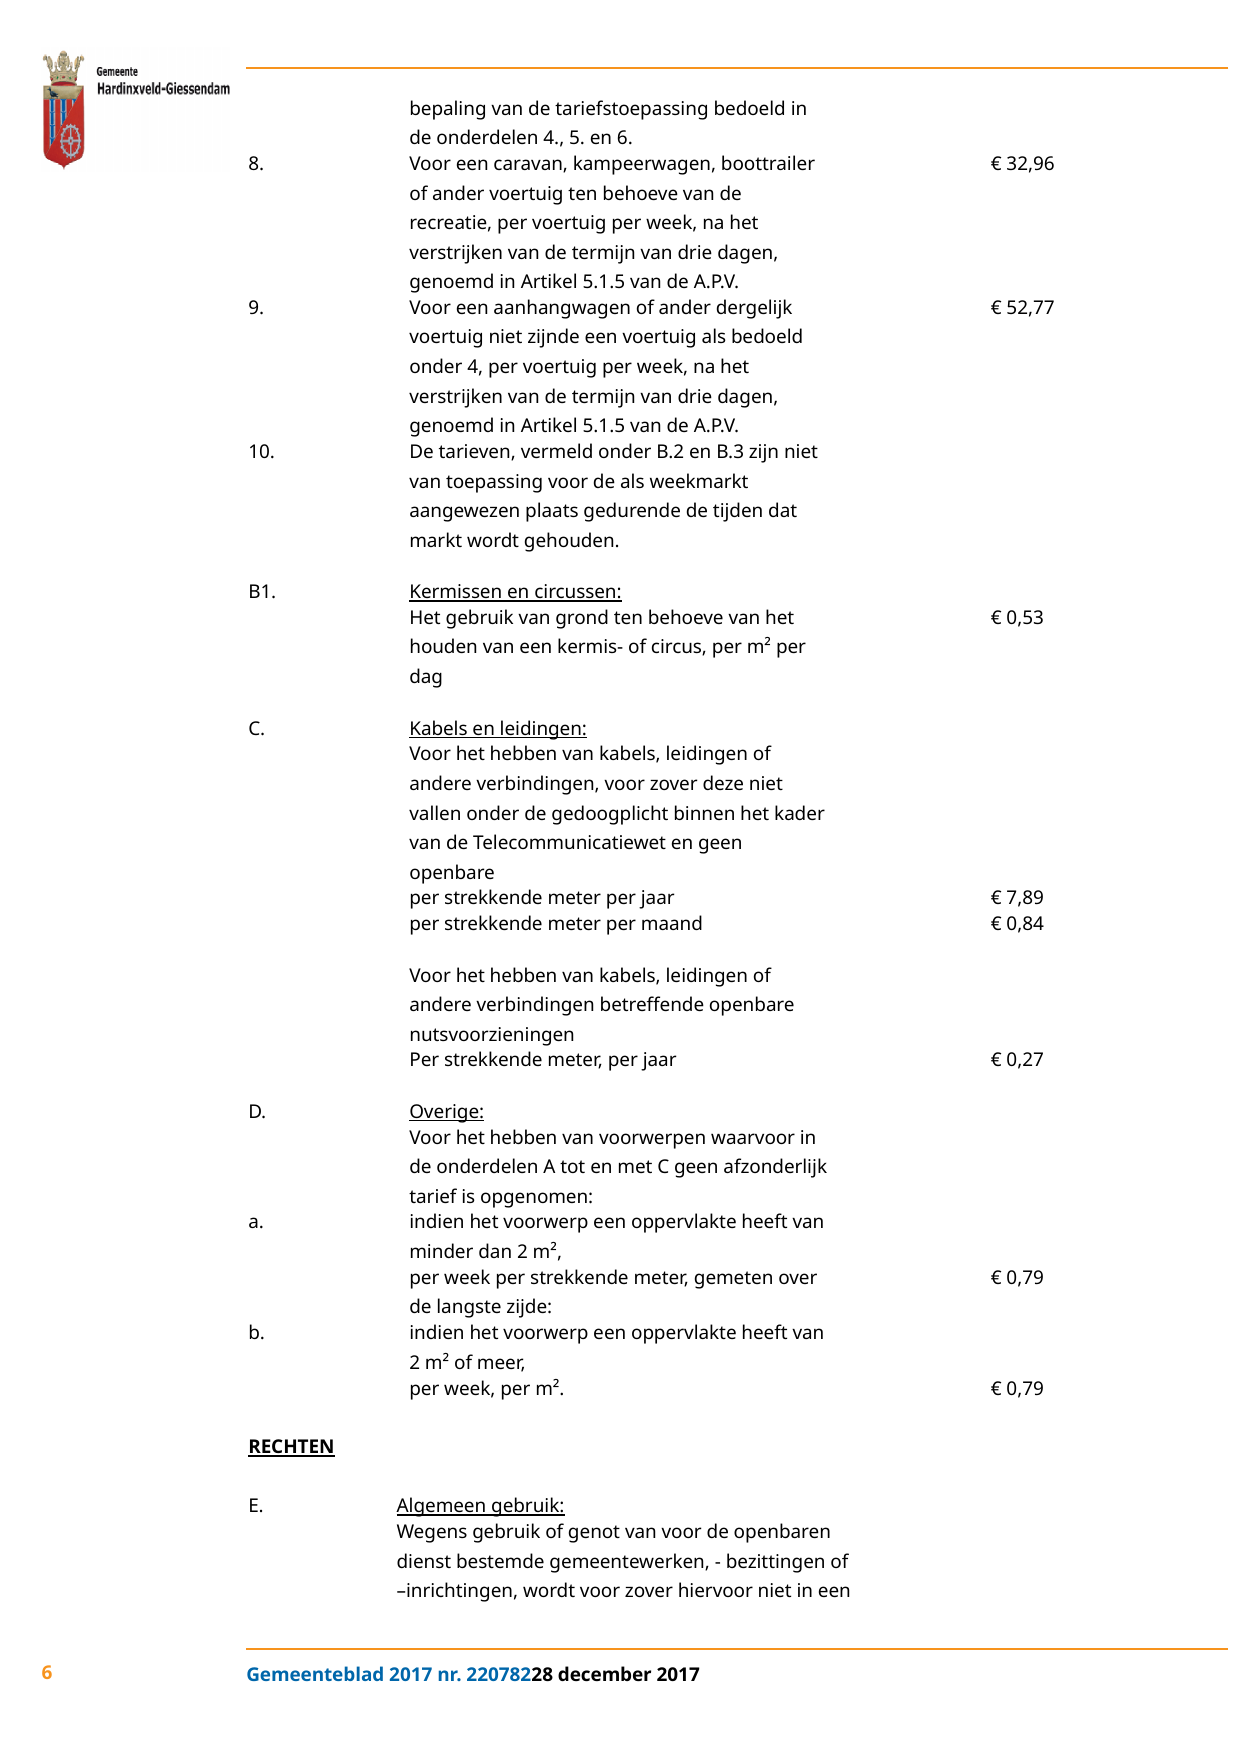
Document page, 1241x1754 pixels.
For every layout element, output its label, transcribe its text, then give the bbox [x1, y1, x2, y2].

table_cell [248, 604, 409, 689]
table_cell [991, 553, 1152, 578]
table_cell [248, 553, 409, 578]
table_cell [829, 1209, 991, 1264]
table_cell 10. [248, 438, 409, 553]
table_cell Wegens gebruik of genot van voor de openbaren dienst bestemde gemeentewerken, - bezittingen of –inrichtingen, wordt voor zover hiervoor niet in een [396, 1518, 855, 1603]
table_header [1003, 1493, 1152, 1518]
table_cell € 0,84 [991, 910, 1152, 936]
table_cell De tarieven, vermeld onder B.2 en B.3 zijn niet van toepassing voor de als weekmarkt aangewezen plaats gedurende de tijden dat markt wordt gehouden. [409, 438, 829, 553]
table_cell [829, 150, 991, 294]
table_cell € 32,96 [991, 150, 1152, 294]
table_cell [829, 936, 991, 962]
table_cell Het gebruik van grond ten behoeve van het houden van een kermis- of circus, per m² per dag [409, 604, 829, 689]
table_cell [991, 1319, 1152, 1375]
table_cell bepaling van de tariefstoepassing bedoeld in de onderdelen 4., 5. en 6. [409, 95, 829, 150]
table_cell [991, 715, 1152, 741]
table_cell Kabels en leidingen: [409, 715, 829, 741]
table_cell Per strekkende meter, per jaar [409, 1047, 829, 1072]
table_cell € 0,53 [991, 604, 1152, 689]
table_cell [248, 1124, 409, 1209]
table_cell 9. [248, 294, 409, 438]
table_cell [1003, 1518, 1152, 1603]
table_cell [248, 1264, 409, 1319]
table_cell Voor het hebben van voorwerpen waarvoor in de onderdelen A tot en met C geen afzonderlijk tarief is opgenomen: [409, 1124, 829, 1209]
table_cell Voor een caravan, kampeerwagen, boottrailer of ander voertuig ten behoeve van de recreatie, per voertuig per week, na het verstrijken van de termijn van drie dagen, genoemd in Artikel 5.1.5 van de A.P.V. [409, 150, 829, 294]
table_cell Kermissen en circussen: [409, 579, 829, 604]
table_cell [991, 1124, 1152, 1209]
table_cell [829, 1124, 991, 1209]
table_cell indien het voorwerp een oppervlakte heeft van minder dan 2 m², [409, 1209, 829, 1264]
table_cell [991, 962, 1152, 1047]
table_cell [829, 1375, 991, 1400]
picture [41, 47, 231, 172]
table_cell [829, 553, 991, 578]
table_cell 8. [248, 150, 409, 294]
table_cell [248, 962, 409, 1047]
table_cell [829, 95, 991, 150]
table_cell [829, 1047, 991, 1072]
table_cell [991, 438, 1152, 553]
table_cell indien het voorwerp een oppervlakte heeft van 2 m² of meer, [409, 1319, 829, 1375]
table_cell Voor het hebben van kabels, leidingen of andere verbindingen betreffende openbare nutsvoorzieningen [409, 962, 829, 1047]
table_cell a. [248, 1209, 409, 1264]
table_header E. [248, 1493, 396, 1518]
table_cell [829, 1098, 991, 1124]
table_cell [829, 910, 991, 936]
table_cell € 7,89 [991, 885, 1152, 910]
table_cell [829, 294, 991, 438]
table_cell [829, 1073, 991, 1098]
table_cell [829, 741, 991, 884]
table_cell [409, 689, 829, 715]
table_cell [991, 741, 1152, 884]
table_cell per week, per m². [409, 1375, 829, 1400]
table_cell [829, 715, 991, 741]
table_cell [409, 553, 829, 578]
table_cell [829, 1319, 991, 1375]
table_cell [409, 936, 829, 962]
table_cell € 52,77 [991, 294, 1152, 438]
table_cell [855, 1518, 1003, 1603]
table_cell [409, 1073, 829, 1098]
table_cell [829, 604, 991, 689]
text RECHTEN [248, 1433, 1152, 1459]
table_cell [829, 438, 991, 553]
table_cell [248, 936, 409, 962]
table_cell Overige: [409, 1098, 829, 1124]
table_cell € 0,79 [991, 1375, 1152, 1400]
table_cell Voor het hebben van kabels, leidingen of andere verbindingen, voor zover deze niet vallen onder de gedoogplicht binnen het kader van de Telecommunicatiewet en geen openbare [409, 741, 829, 884]
table_cell [991, 936, 1152, 962]
table_cell [991, 689, 1152, 715]
table_cell [248, 741, 409, 884]
table_cell [829, 962, 991, 1047]
table_cell [248, 95, 409, 150]
table_cell [991, 1098, 1152, 1124]
table_cell [248, 1518, 396, 1603]
table_cell [248, 1375, 409, 1400]
table_cell [248, 689, 409, 715]
table_cell [829, 885, 991, 910]
table_cell [248, 885, 409, 910]
table_cell D. [248, 1098, 409, 1124]
table_header [855, 1493, 1003, 1518]
table_cell per week per strekkende meter, gemeten over de langste zijde: [409, 1264, 829, 1319]
table_cell [248, 1047, 409, 1072]
table_header Algemeen gebruik: [396, 1493, 855, 1518]
table_cell [248, 910, 409, 936]
table_cell per strekkende meter per maand [409, 910, 829, 936]
table_cell B1. [248, 579, 409, 604]
table_cell € 0,27 [991, 1047, 1152, 1072]
table_cell [991, 1073, 1152, 1098]
table_cell € 0,79 [991, 1264, 1152, 1319]
table_cell b. [248, 1319, 409, 1375]
table_cell [991, 579, 1152, 604]
table_cell Voor een aanhangwagen of ander dergelijk voertuig niet zijnde een voertuig als bedoeld onder 4, per voertuig per week, na het verstrijken van de termijn van drie dagen, genoemd in Artikel 5.1.5 van de A.P.V. [409, 294, 829, 438]
table_cell per strekkende meter per jaar [409, 885, 829, 910]
table_cell [991, 95, 1152, 150]
table_cell [829, 1264, 991, 1319]
table_cell [248, 1073, 409, 1098]
table_cell [829, 689, 991, 715]
table_cell C. [248, 715, 409, 741]
table_cell [829, 579, 991, 604]
table_cell [991, 1209, 1152, 1264]
